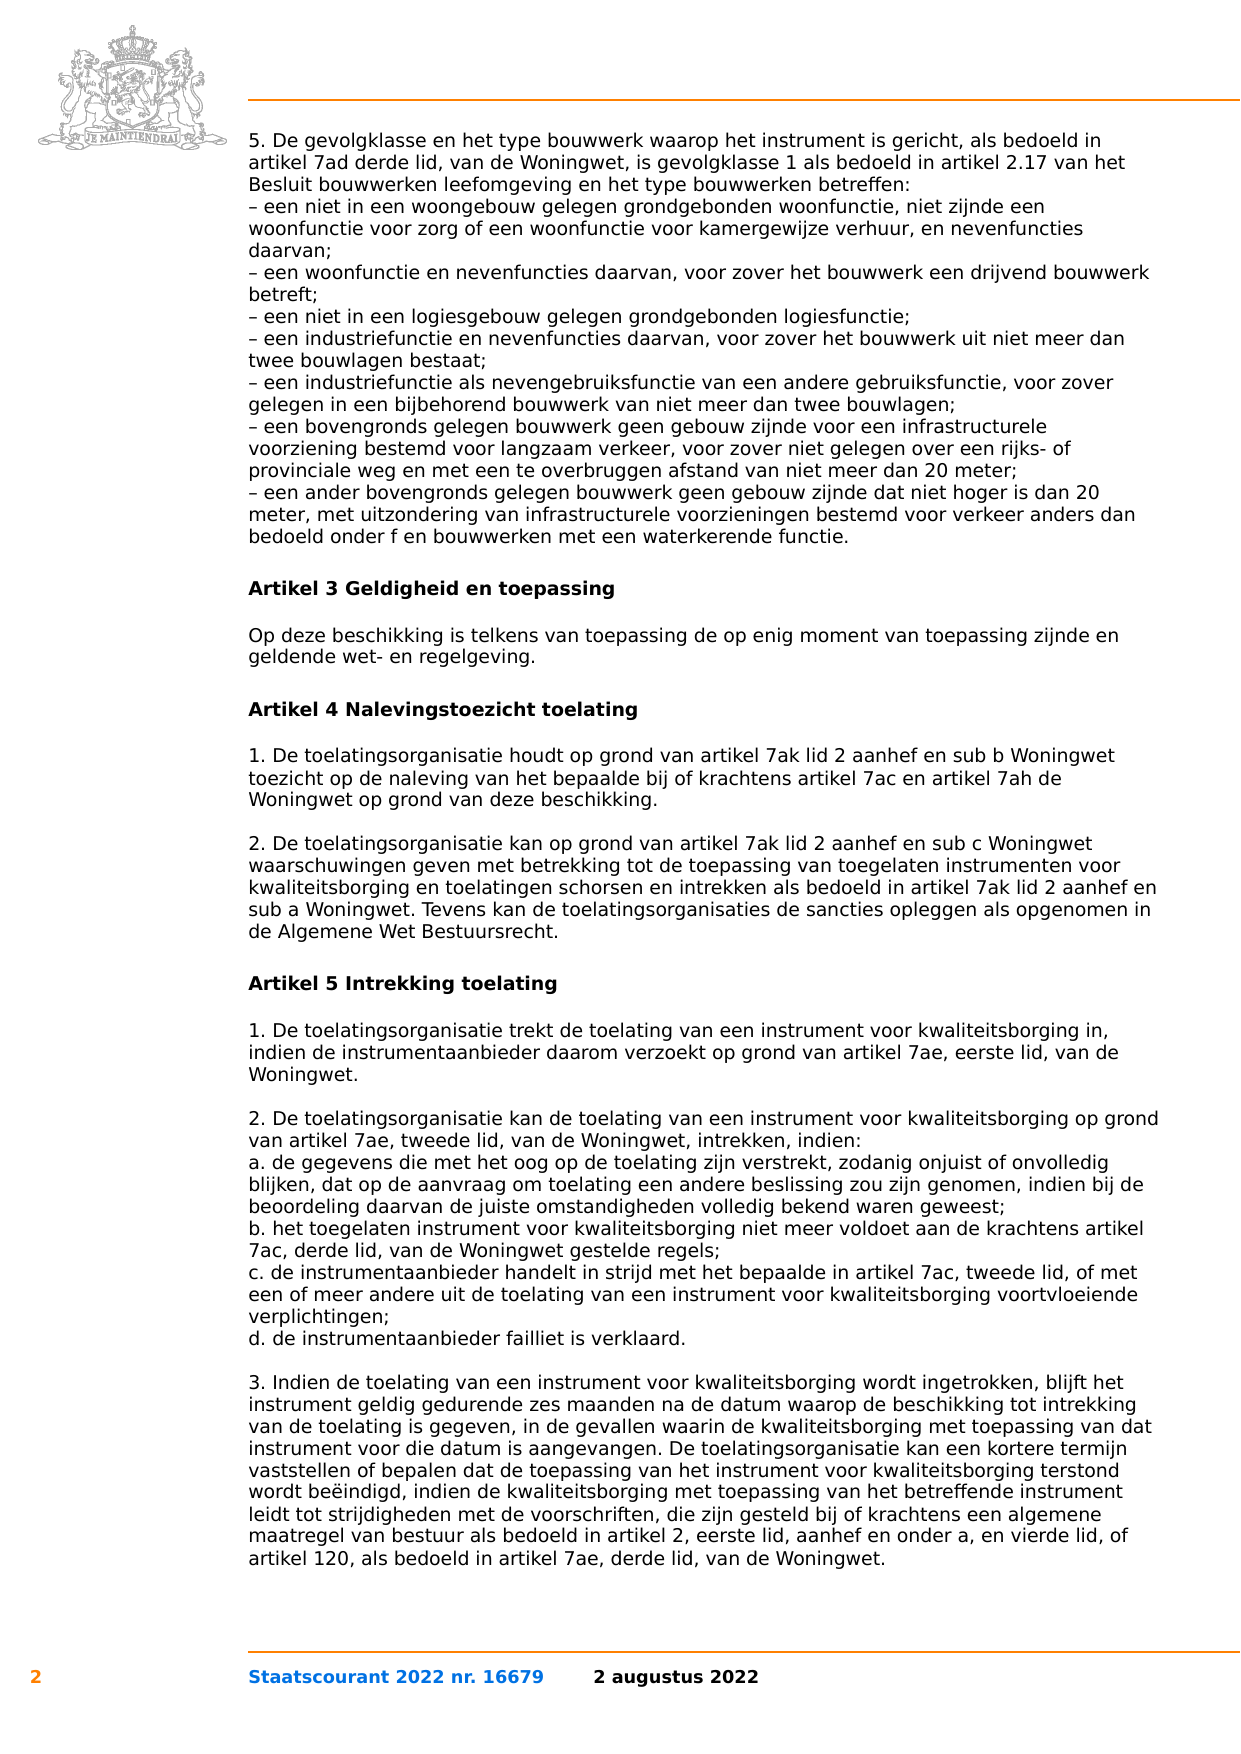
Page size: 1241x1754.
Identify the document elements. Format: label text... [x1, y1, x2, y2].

text 1. De toelatingsorganisatie houdt op grond van artikel 7ak lid 2 aanhef en sub b Woningwet toezicht op de naleving van het bepaalde bij of krachtens artikel 7ac en artikel 7ah de Woningwet op grond van deze beschikking. [248, 745, 1163, 811]
text – een industriefunctie als nevengebruiksfunctie van een andere gebruiksfunctie, voor zover gelegen in een bijbehorend bouwwerk van niet meer dan twee bouwlagen; [248, 372, 1163, 416]
text – een woonfunctie en nevenfuncties daarvan, voor zover het bouwwerk een drijvend bouwwerk betreft; [248, 262, 1163, 306]
text – een industriefunctie en nevenfuncties daarvan, voor zover het bouwwerk uit niet meer dan twee bouwlagen bestaat; [248, 328, 1163, 372]
text – een bovengronds gelegen bouwwerk geen gebouw zijnde voor een infrastructurele voorziening bestemd voor langzaam verkeer, voor zover niet gelegen over een rijks- of provinciale weg en met een te overbruggen afstand van niet meer dan 20 meter; [248, 416, 1163, 482]
text – een niet in een logiesgebouw gelegen grondgebonden logiesfunctie; [248, 306, 1163, 328]
text 2. De toelatingsorganisatie kan de toelating van een instrument voor kwaliteitsborging op grond van artikel 7ae, tweede lid, van de Woningwet, intrekken, indien: [248, 1108, 1163, 1152]
subtitle Artikel 4 Nalevingstoezicht toelating [248, 698, 1163, 720]
subtitle Artikel 5 Intrekking toelating [248, 973, 1163, 995]
text a. de gegevens die met het oog op de toelating zijn verstrekt, zodanig onjuist of onvolledig blijken, dat op de aanvraag om toelating een andere beslissing zou zijn genomen, indien bij de beoordeling daarvan de juiste omstandigheden volledig bekend waren geweest; [248, 1152, 1163, 1218]
text Op deze beschikking is telkens van toepassing de op enig moment van toepassing zijnde en geldende wet- en regelgeving. [248, 624, 1163, 668]
text b. het toegelaten instrument voor kwaliteitsborging niet meer voldoet aan de krachtens artikel 7ac, derde lid, van de Woningwet gestelde regels; [248, 1218, 1163, 1262]
text 1. De toelatingsorganisatie trekt de toelating van een instrument voor kwaliteitsborging in, indien de instrumentaanbieder daarom verzoekt op grond van artikel 7ae, eerste lid, van de Woningwet. [248, 1020, 1163, 1086]
text d. de instrumentaanbieder failliet is verklaard. [248, 1328, 1163, 1350]
subtitle Artikel 3 Geldigheid en toepassing [248, 577, 1163, 599]
text – een niet in een woongebouw gelegen grondgebonden woonfunctie, niet zijnde een woonfunctie voor zorg of een woonfunctie voor kamergewijze verhuur, en nevenfuncties daarvan; [248, 196, 1163, 262]
text – een ander bovengronds gelegen bouwwerk geen gebouw zijnde dat niet hoger is dan 20 meter, met uitzondering van infrastructurele voorzieningen bestemd voor verkeer anders dan bedoeld onder f en bouwwerken met een waterkerende functie. [248, 482, 1163, 547]
text 2. De toelatingsorganisatie kan op grond van artikel 7ak lid 2 aanhef en sub c Woningwet waarschuwingen geven met betrekking tot de toepassing van toegelaten instrumenten voor kwaliteitsborging en toelatingen schorsen en intrekken als bedoeld in artikel 7ak lid 2 aanhef en sub a Woningwet. Tevens kan de toelatingsorganisaties de sancties opleggen als opgenomen in de Algemene Wet Bestuursrecht. [248, 833, 1163, 943]
text c. de instrumentaanbieder handelt in strijd met het bepaalde in artikel 7ac, tweede lid, of met een of meer andere uit de toelating van een instrument voor kwaliteitsborging voortvloeiende verplichtingen; [248, 1262, 1163, 1328]
text 5. De gevolgklasse en het type bouwwerk waarop het instrument is gericht, als bedoeld in artikel 7ad derde lid, van de Woningwet, is gevolgklasse 1 als bedoeld in artikel 2.17 van het Besluit bouwwerken leefomgeving en het type bouwwerken betreffen: [248, 130, 1163, 196]
picture [38, 25, 227, 150]
text 3. Indien de toelating van een instrument voor kwaliteitsborging wordt ingetrokken, blijft het instrument geldig gedurende zes maanden na de datum waarop de beschikking tot intrekking van de toelating is gegeven, in de gevallen waarin de kwaliteitsborging met toepassing van dat instrument voor die datum is aangevangen. De toelatingsorganisatie kan een kortere termijn vaststellen of bepalen dat de toepassing van het instrument voor kwaliteitsborging terstond wordt beëindigd, indien de kwaliteitsborging met toepassing van het betreffende instrument leidt tot strijdigheden met de voorschriften, die zijn gesteld bij of krachtens een algemene maatregel van bestuur als bedoeld in artikel 2, eerste lid, aanhef en onder a, en vierde lid, of artikel 120, als bedoeld in artikel 7ae, derde lid, van de Woningwet. [248, 1372, 1163, 1569]
